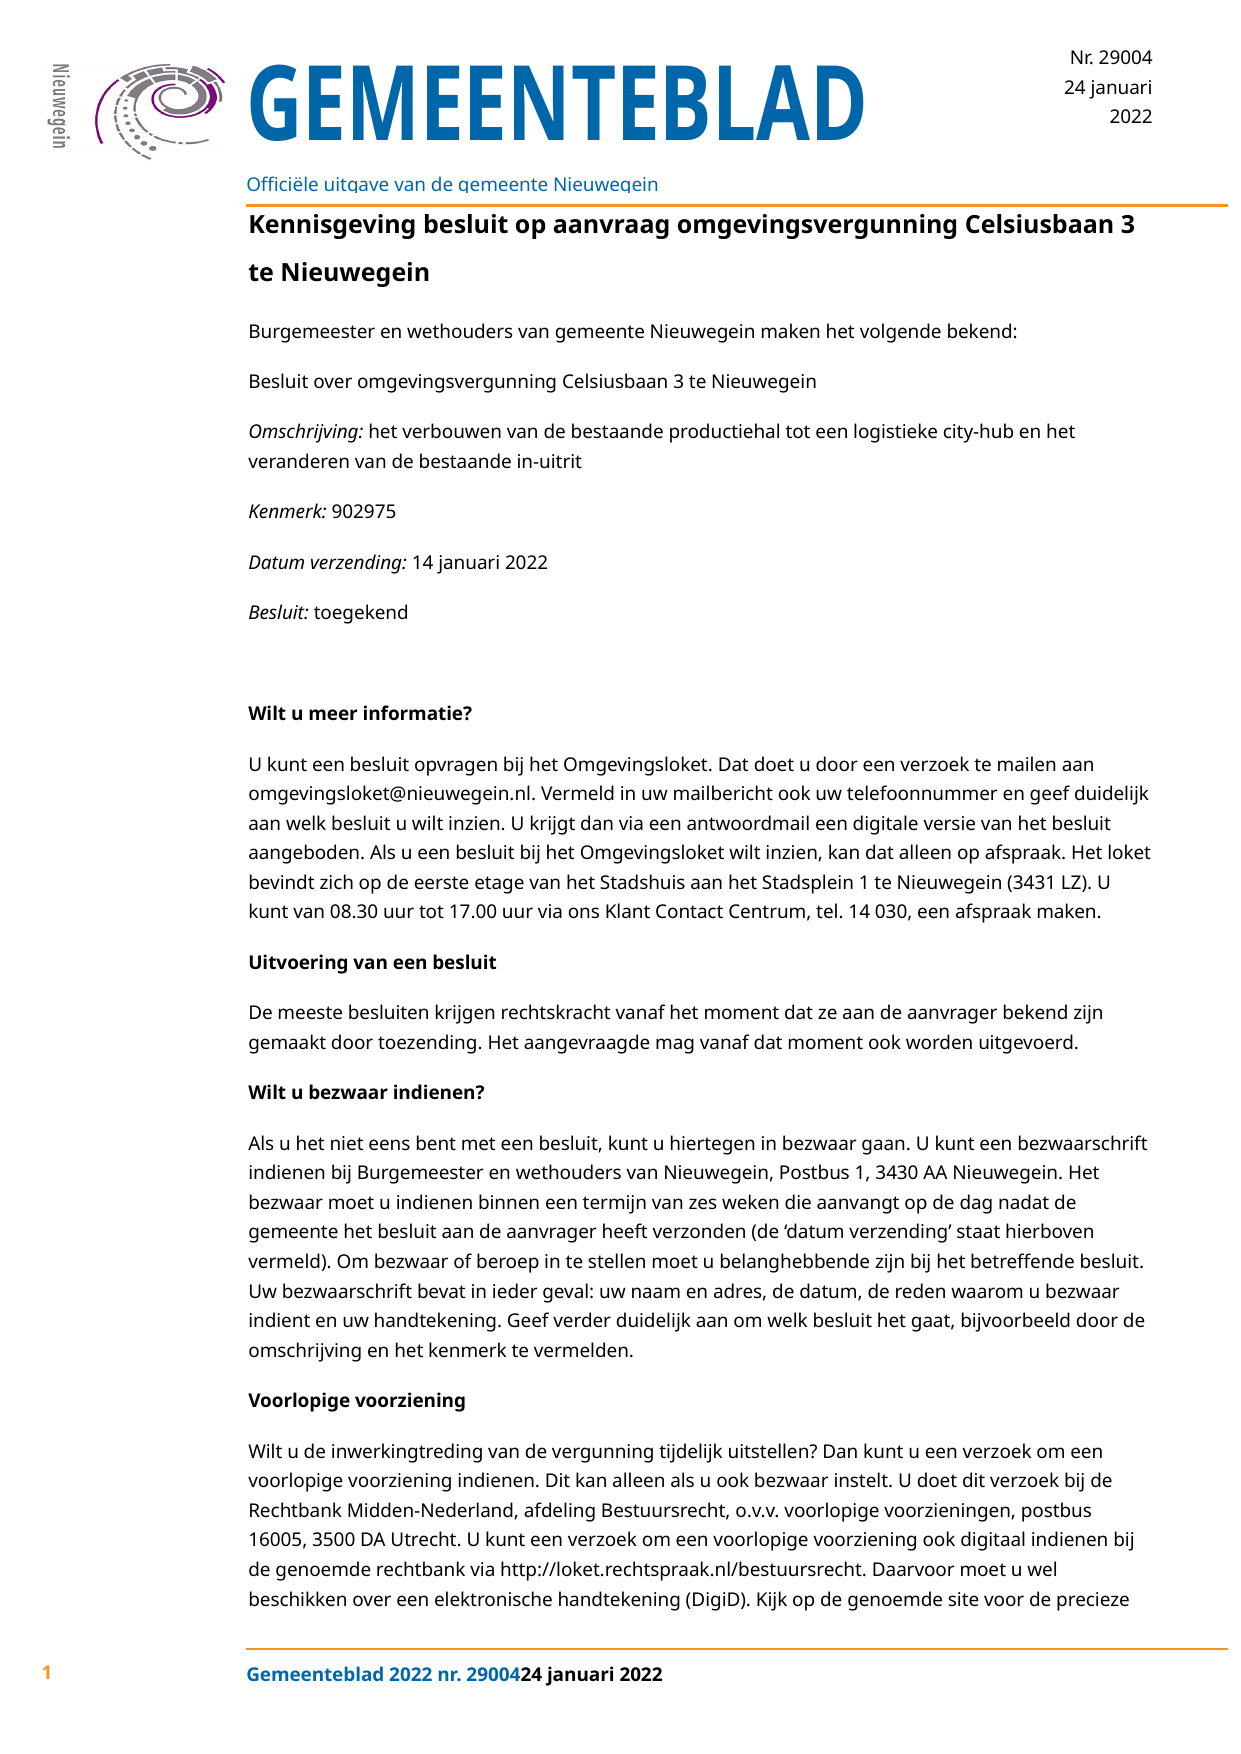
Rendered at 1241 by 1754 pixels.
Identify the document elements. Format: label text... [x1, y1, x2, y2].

text Omschrijving: het verbouwen van de bestaande productiehal tot een logistieke city-hub en het veranderen van de bestaande in-uitrit [248, 419, 1152, 474]
text U kunt een besluit opvragen bij het Omgevingsloket. Dat doet u door een verzoek te mailen aan omgevingsloket@nieuwegein.nl. Vermeld in uw mailbericht ook uw telefoonnummer en geef duidelijk aan welk besluit u wilt inzien. U krijgt dan via een antwoordmail een digitale versie van het besluit aangeboden. Als u een besluit bij het Omgevingsloket wilt inzien, kan dat alleen op afspraak. Het loket bevindt zich op de eerste etage van het Stadshuis aan het Stadsplein 1 te Nieuwegein (3431 LZ). U kunt van 08.30 uur tot 17.00 uur via ons Klant Contact Centrum, tel. 14 030, een afspraak maken. [248, 751, 1152, 924]
text Wilt u bezwaar indienen? [248, 1079, 1152, 1105]
text Datum verzending: 14 januari 2022 [248, 549, 1152, 575]
text Als u het niet eens bent met een besluit, kunt u hiertegen in bezwaar gaan. U kunt een bezwaarschrift indienen bij Burgemeester en wethouders van Nieuwegein, Postbus 1, 3430 AA Nieuwegein. Het bezwaar moet u indienen binnen een termijn van zes weken die aanvangt op de dag nadat de gemeente het besluit aan de aanvrager heeft verzonden (de ‘datum verzending’ staat hierboven vermeld). Om bezwaar of beroep in te stellen moet u belanghebbende zijn bij het betreffende besluit. Uw bezwaarschrift bevat in ieder geval: uw naam en adres, de datum, de reden waarom u bezwaar indient en uw handtekening. Geef verder duidelijk aan om welk besluit het gaat, bijvoorbeeld door de omschrijving en het kenmerk te vermelden. [248, 1130, 1152, 1363]
text Uitvoering van een besluit [248, 949, 1152, 975]
picture [41, 47, 231, 172]
text Besluit: toegekend [248, 599, 1152, 625]
text Kennisgeving besluit op aanvraag omgevingsvergunning Celsiusbaan 3 te Nieuwegein [248, 207, 1152, 288]
text Wilt u de inwerkingtreding van de vergunning tijdelijk uitstellen? Dan kunt u een verzoek om een voorlopige voorziening indienen. Dit kan alleen als u ook bezwaar instelt. U doet dit verzoek bij de Rechtbank Midden-Nederland, afdeling Bestuursrecht, o.v.v. voorlopige voorzieningen, postbus 16005, 3500 DA Utrecht. U kunt een verzoek om een voorlopige voorziening ook digitaal indienen bij de genoemde rechtbank via http://loket.rechtspraak.nl/bestuursrecht. Daarvoor moet u wel beschikken over een elektronische handtekening (DigiD). Kijk op de genoemde site voor de precieze [248, 1438, 1152, 1612]
text De meeste besluiten krijgen rechtskracht vanaf het moment dat ze aan de aanvrager bekend zijn gemaakt door toezending. Het aangevraagde mag vanaf dat moment ook worden uitgevoerd. [248, 999, 1152, 1055]
text Kenmerk: 902975 [248, 499, 1152, 524]
text Burgemeester en wethouders van gemeente Nieuwegein maken het volgende bekend: [248, 318, 1152, 344]
text Besluit over omgevingsvergunning Celsiusbaan 3 te Nieuwegein [248, 368, 1152, 394]
text Voorlopige voorziening [248, 1387, 1152, 1413]
text Wilt u meer informatie? [248, 700, 1152, 726]
